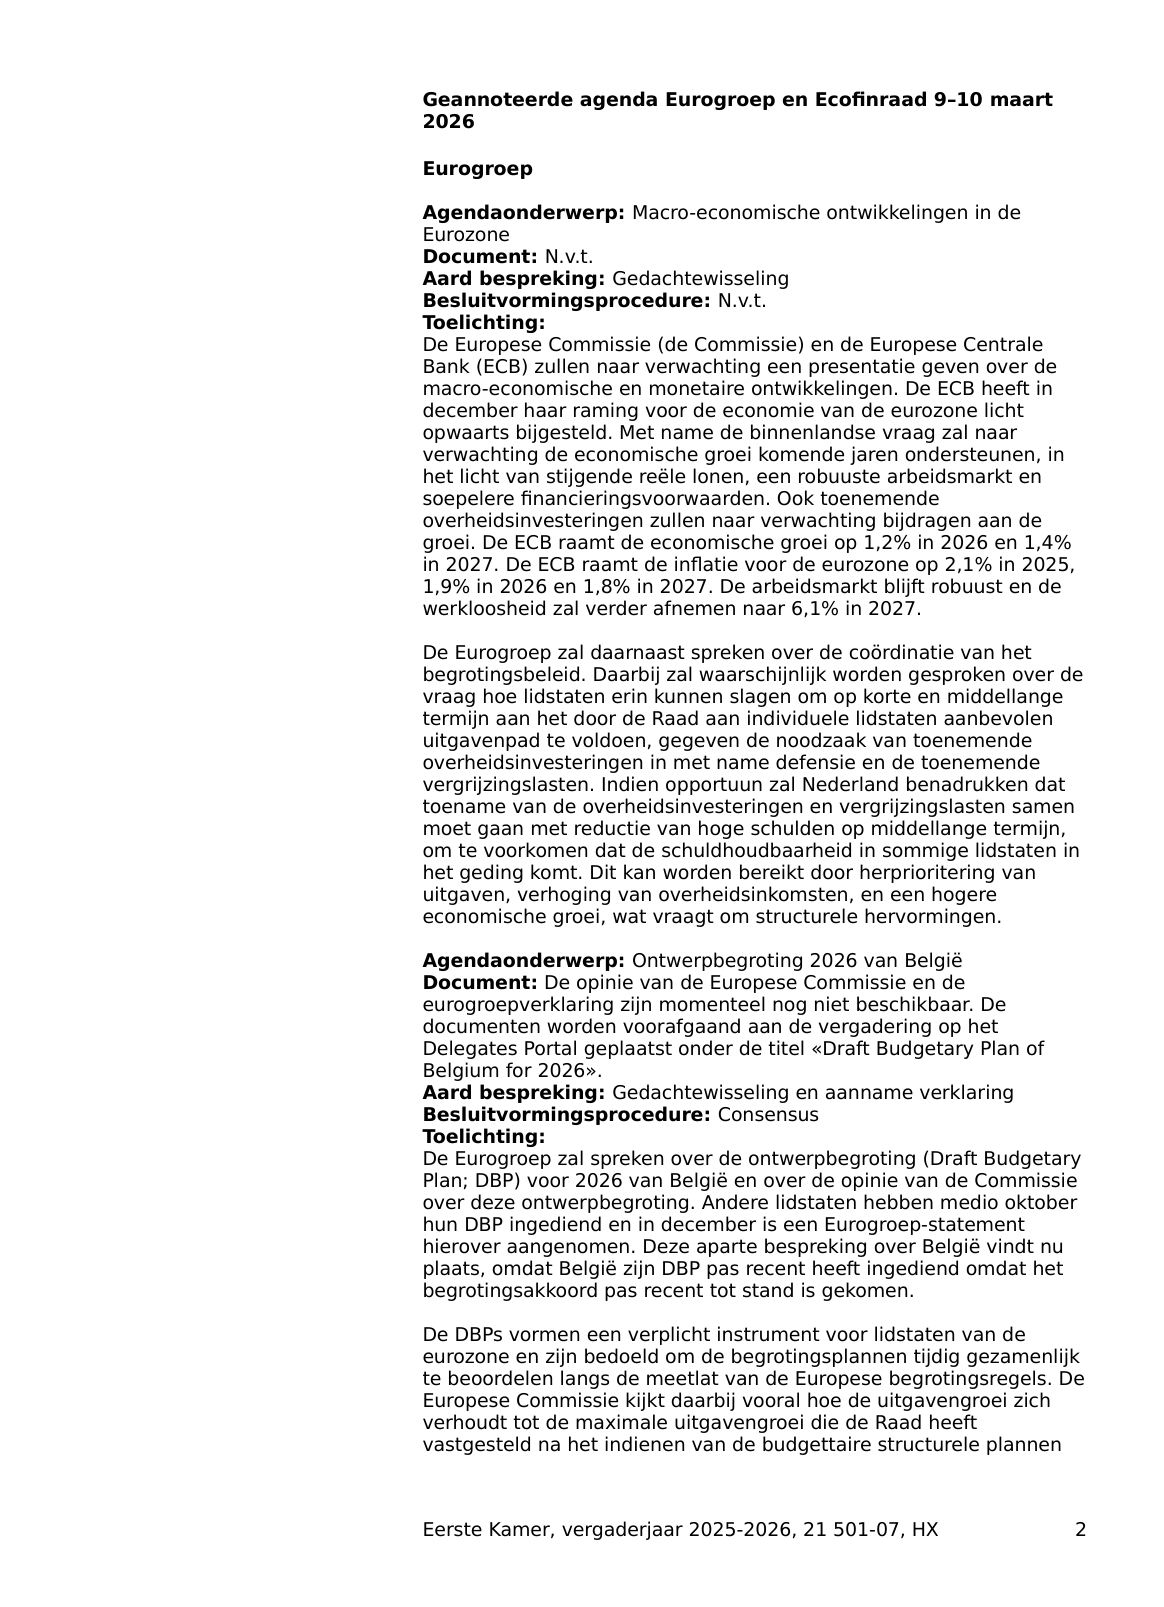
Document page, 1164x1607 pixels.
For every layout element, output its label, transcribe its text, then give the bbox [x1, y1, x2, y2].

text Document: De opinie van de Europese Commissie en de eurogroepverklaring zijn momenteel nog niet beschikbaar. De documenten worden voorafgaand aan de vergadering op het Delegates Portal geplaatst onder de titel «Draft Budgetary Plan of Belgium for 2026». [422, 972, 1087, 1082]
text Toelichting: [422, 1126, 1087, 1148]
text Toelichting: [422, 312, 1087, 334]
text Document: N.v.t. [422, 246, 1087, 268]
text Aard bespreking: Gedachtewisseling en aanname verklaring [422, 1082, 1087, 1104]
text Besluitvormingsprocedure: Consensus [422, 1104, 1087, 1126]
text Agendaonderwerp: Macro-economische ontwikkelingen in de Eurozone [422, 202, 1087, 246]
text De Eurogroep zal spreken over de ontwerpbegroting (Draft Budgetary Plan; DBP) voor 2026 van België en over de opinie van de Commissie over deze ontwerpbegroting. Andere lidstaten hebben medio oktober hun DBP ingediend en in december is een Eurogroep-statement hierover aangenomen. Deze aparte bespreking over België vindt nu plaats, omdat België zijn DBP pas recent heeft ingediend omdat het begrotingsakkoord pas recent tot stand is gekomen. [422, 1148, 1087, 1302]
subtitle Eurogroep [422, 158, 1087, 180]
text Agendaonderwerp: Ontwerpbegroting 2026 van België [422, 950, 1087, 972]
text Besluitvormingsprocedure: N.v.t. [422, 290, 1087, 312]
text De DBPs vormen een verplicht instrument voor lidstaten van de eurozone en zijn bedoeld om de begrotingsplannen tijdig gezamenlijk te beoordelen langs de meetlat van de Europese begrotingsregels. De Europese Commissie kijkt daarbij vooral hoe de uitgavengroei zich verhoudt tot de maximale uitgavengroei die de Raad heeft vastgesteld na het indienen van de budgettaire structurele plannen [422, 1324, 1087, 1456]
text Aard bespreking: Gedachtewisseling [422, 268, 1087, 290]
subtitle Geannoteerde agenda Eurogroep en Ecofinraad 9–10 maart 2026 [422, 89, 1087, 133]
text De Europese Commissie (de Commissie) en de Europese Centrale Bank (ECB) zullen naar verwachting een presentatie geven over de macro-economische en monetaire ontwikkelingen. De ECB heeft in december haar raming voor de economie van de eurozone licht opwaarts bijgesteld. Met name de binnenlandse vraag zal naar verwachting de economische groei komende jaren ondersteunen, in het licht van stijgende reële lonen, een robuuste arbeidsmarkt en soepelere financieringsvoorwaarden. Ook toenemende overheidsinvesteringen zullen naar verwachting bijdragen aan de groei. De ECB raamt de economische groei op 1,2% in 2026 en 1,4% in 2027. De ECB raamt de inflatie voor de eurozone op 2,1% in 2025, 1,9% in 2026 en 1,8% in 2027. De arbeidsmarkt blijft robuust en de werkloosheid zal verder afnemen naar 6,1% in 2027. [422, 334, 1087, 620]
text De Eurogroep zal daarnaast spreken over de coördinatie van het begrotingsbeleid. Daarbij zal waarschijnlijk worden gesproken over de vraag hoe lidstaten erin kunnen slagen om op korte en middellange termijn aan het door de Raad aan individuele lidstaten aanbevolen uitgavenpad te voldoen, gegeven de noodzaak van toenemende overheidsinvesteringen in met name defensie en de toenemende vergrijzingslasten. Indien opportuun zal Nederland benadrukken dat toename van de overheidsinvesteringen en vergrijzingslasten samen moet gaan met reductie van hoge schulden op middellange termijn, om te voorkomen dat de schuldhoudbaarheid in sommige lidstaten in het geding komt. Dit kan worden bereikt door herprioritering van uitgaven, verhoging van overheidsinkomsten, en een hogere economische groei, wat vraagt om structurele hervormingen. [422, 642, 1087, 928]
